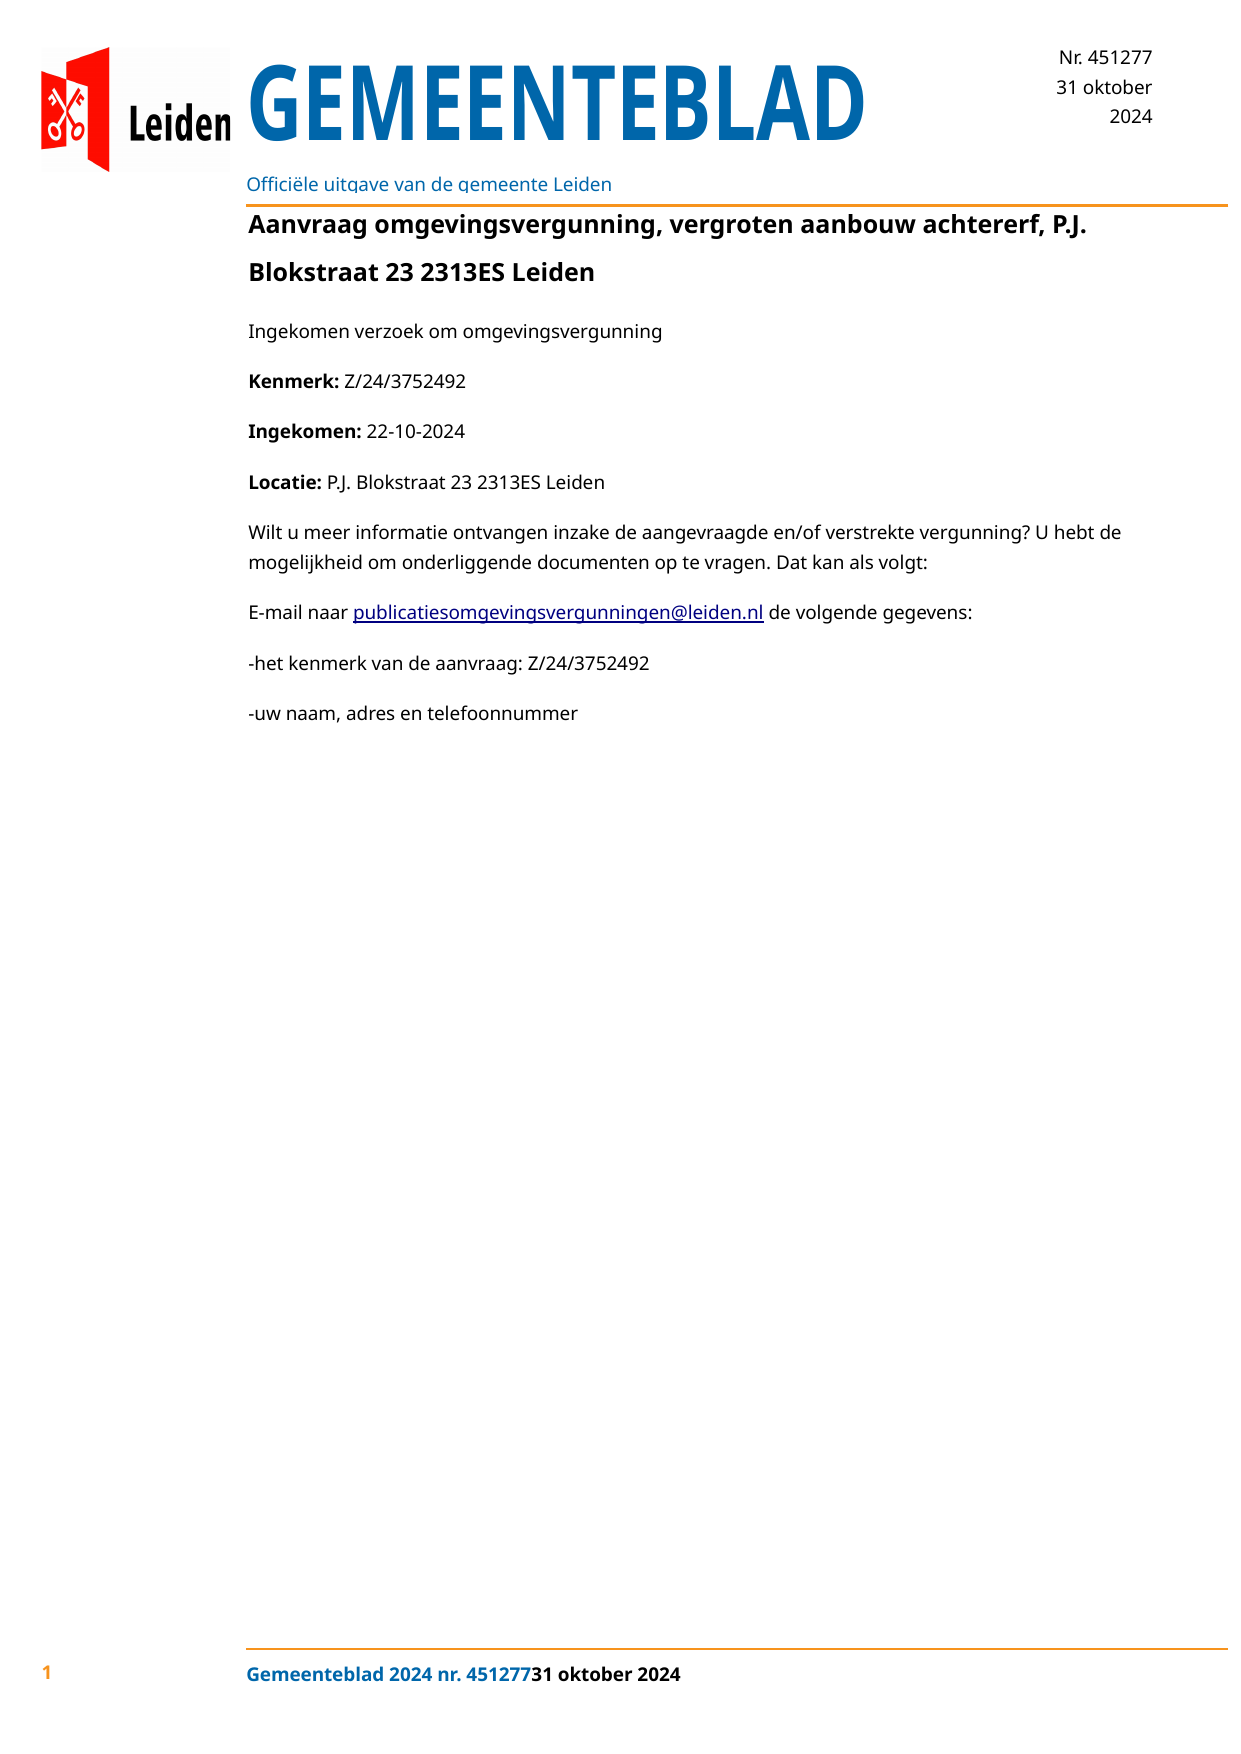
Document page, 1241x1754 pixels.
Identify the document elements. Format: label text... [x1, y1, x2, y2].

text -uw naam, adres en telefoonnummer [248, 700, 1152, 726]
text Wilt u meer informatie ontvangen inzake de aangevraagde en/of verstrekte vergunning? U hebt de mogelijkheid om onderliggende documenten op te vragen. Dat kan als volgt: [248, 519, 1152, 575]
text E-mail naar publicatiesomgevingsvergunningen@leiden.nl de volgende gegevens: [248, 599, 1152, 625]
picture [41, 47, 231, 172]
text Ingekomen verzoek om omgevingsvergunning [248, 318, 1152, 344]
text Aanvraag omgevingsvergunning, vergroten aanbouw achtererf, P.J. Blokstraat 23 2313ES Leiden [248, 207, 1152, 288]
text Ingekomen: 22-10-2024 [248, 419, 1152, 444]
text Locatie: P.J. Blokstraat 23 2313ES Leiden [248, 469, 1152, 495]
text Kenmerk: Z/24/3752492 [248, 368, 1152, 394]
text -het kenmerk van de aanvraag: Z/24/3752492 [248, 650, 1152, 676]
